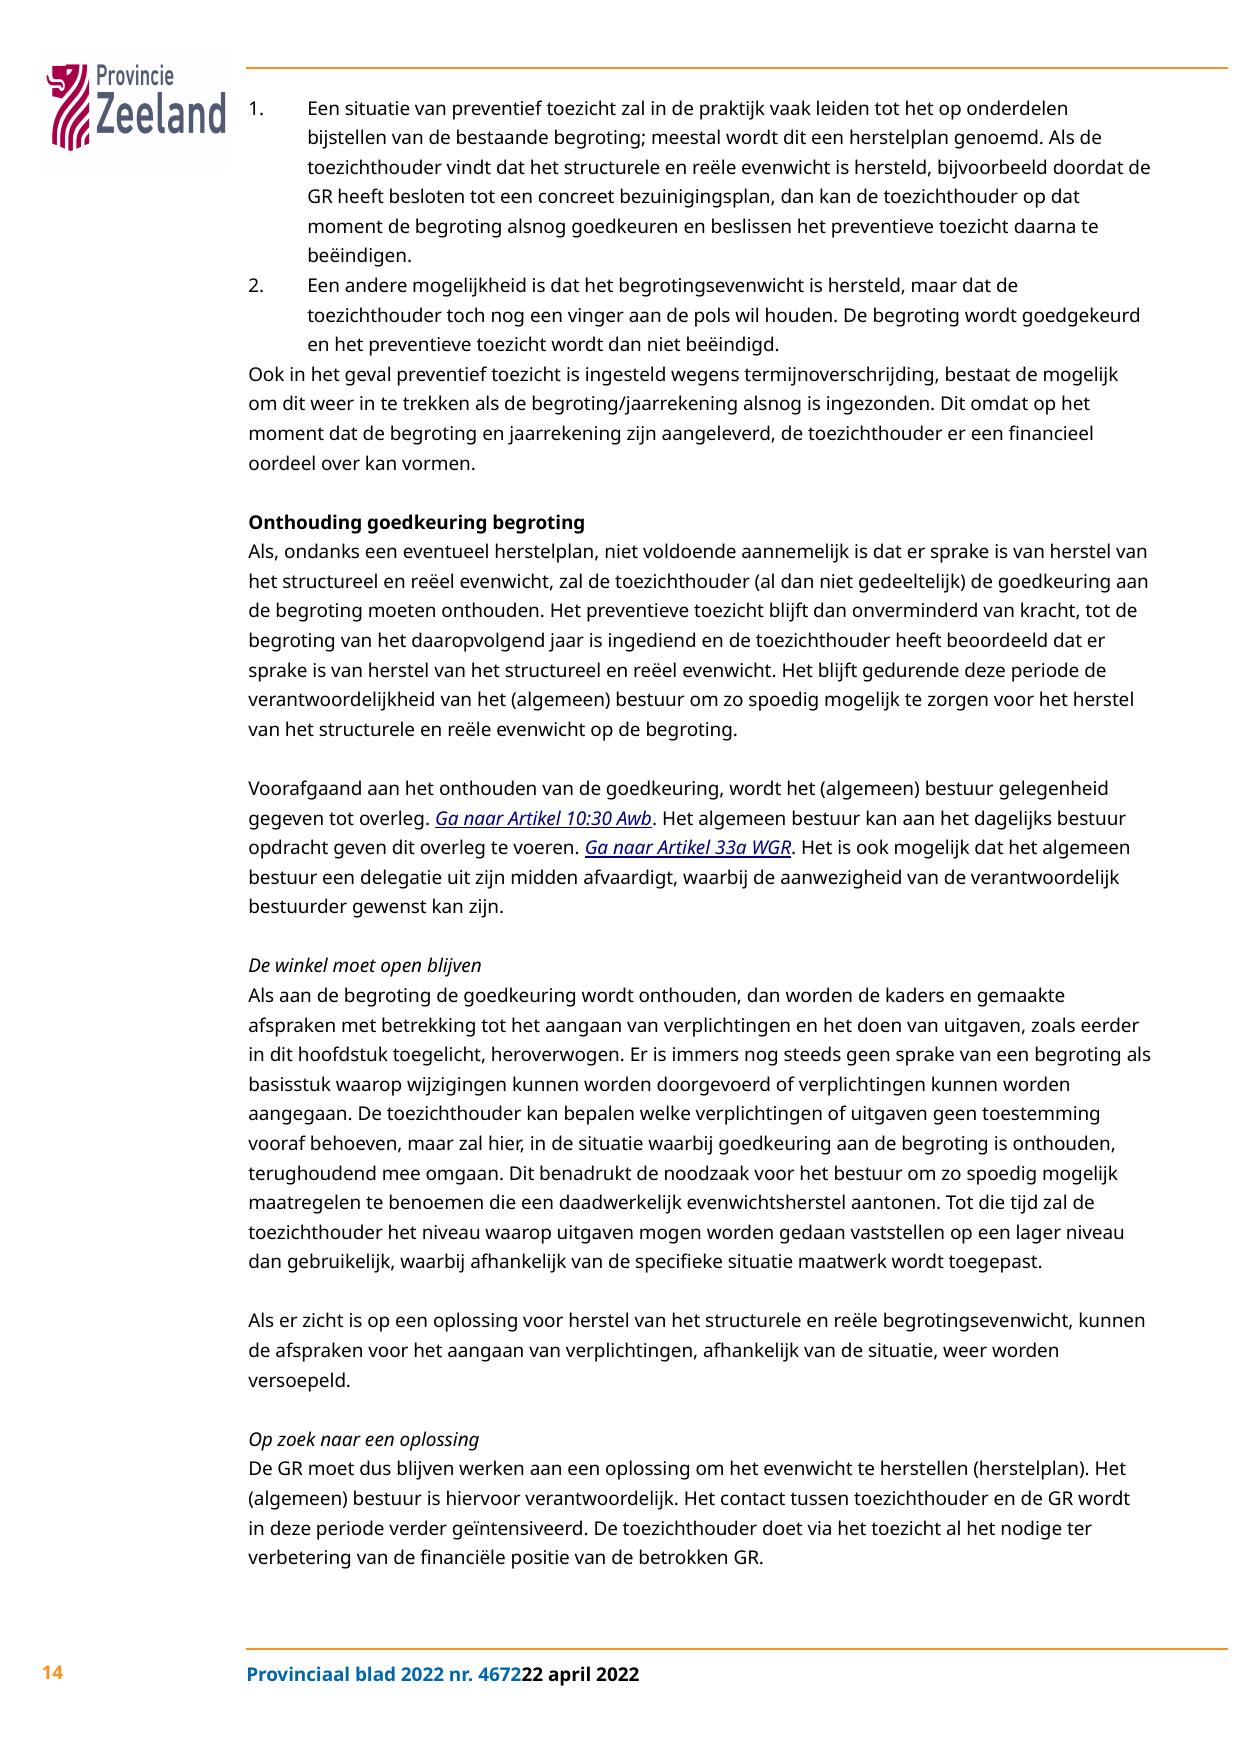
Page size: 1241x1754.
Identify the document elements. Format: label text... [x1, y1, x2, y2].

text Onthouding goedkeuring begroting [248, 509, 1152, 535]
text Op zoek naar een oplossing [248, 1426, 1152, 1452]
text Als, ondanks een eventueel herstelplan, niet voldoende aannemelijk is dat er sprake is van herstel van het structureel en reëel evenwicht, zal de toezichthouder (al dan niet gedeeltelijk) de goedkeuring aan de begroting moeten onthouden. Het preventieve toezicht blijft dan onverminderd van kracht, tot de begroting van het daaropvolgend jaar is ingediend en de toezichthouder heeft beoordeeld dat er sprake is van herstel van het structureel en reëel evenwicht. Het blijft gedurende deze periode de verantwoordelijkheid van het (algemeen) bestuur om zo spoedig mogelijk te zorgen voor het herstel van het structurele en reële evenwicht op de begroting. [248, 538, 1152, 742]
text De winkel moet open blijven [248, 953, 1152, 978]
picture [41, 47, 231, 172]
text Als aan de begroting de goedkeuring wordt onthouden, dan worden de kaders en gemaakte afspraken met betrekking tot het aangaan van verplichtingen en het doen van uitgaven, zoals eerder in dit hoofdstuk toegelicht, heroverwogen. Er is immers nog steeds geen sprake van een begroting als basisstuk waarop wijzigingen kunnen worden doorgevoerd of verplichtingen kunnen worden aangegaan. De toezichthouder kan bepalen welke verplichtingen of uitgaven geen toestemming vooraf behoeven, maar zal hier, in de situatie waarbij goedkeuring aan de begroting is onthouden, terughoudend mee omgaan. Dit benadrukt de noodzaak voor het bestuur om zo spoedig mogelijk maatregelen te benoemen die een daadwerkelijk evenwichtsherstel aantonen. Tot die tijd zal de toezichthouder het niveau waarop uitgaven mogen worden gedaan vaststellen op een lager niveau dan gebruikelijk, waarbij afhankelijk van de specifieke situatie maatwerk wordt toegepast. [248, 982, 1152, 1274]
text Als er zicht is op een oplossing voor herstel van het structurele en reële begrotingsevenwicht, kunnen de afspraken voor het aangaan van verplichtingen, afhankelijk van de situatie, weer worden versoepeld. [248, 1308, 1152, 1393]
list Een andere mogelijkheid is dat het begrotingsevenwicht is hersteld, maar dat de toezichthouder toch nog een vinger aan de pols wil houden. De begroting wordt goedgekeurd en het preventieve toezicht wordt dan niet beëindigd. [248, 272, 1152, 357]
text Voorafgaand aan het onthouden van de goedkeuring, wordt het (algemeen) bestuur gelegenheid gegeven tot overleg. Ga naar Artikel 10:30 Awb. Het algemeen bestuur kan aan het dagelijks bestuur opdracht geven dit overleg te voeren. Ga naar Artikel 33a WGR. Het is ook mogelijk dat het algemeen bestuur een delegatie uit zijn midden afvaardigt, waarbij de aanwezigheid van de verantwoordelijk bestuurder gewenst kan zijn. [248, 775, 1152, 919]
text De GR moet dus blijven werken aan een oplossing om het evenwicht te herstellen (herstelplan). Het (algemeen) bestuur is hiervoor verantwoordelijk. Het contact tussen toezichthouder en de GR wordt in deze periode verder geïntensiveerd. De toezichthouder doet via het toezicht al het nodige ter verbetering van de financiële positie van de betrokken GR. [248, 1456, 1152, 1570]
list Een situatie van preventief toezicht zal in de praktijk vaak leiden tot het op onderdelen bijstellen van de bestaande begroting; meestal wordt dit een herstelplan genoemd. Als de toezichthouder vindt dat het structurele en reële evenwicht is hersteld, bijvoorbeeld doordat de GR heeft besloten tot een concreet bezuinigingsplan, dan kan de toezichthouder op dat moment de begroting alsnog goedkeuren en beslissen het preventieve toezicht daarna te beëindigen. [248, 95, 1152, 268]
text Ook in het geval preventief toezicht is ingesteld wegens termijnoverschrijding, bestaat de mogelijk om dit weer in te trekken als de begroting/jaarrekening alsnog is ingezonden. Dit omdat op het moment dat de begroting en jaarrekening zijn aangeleverd, de toezichthouder er een financieel oordeel over kan vormen. [248, 361, 1152, 476]
